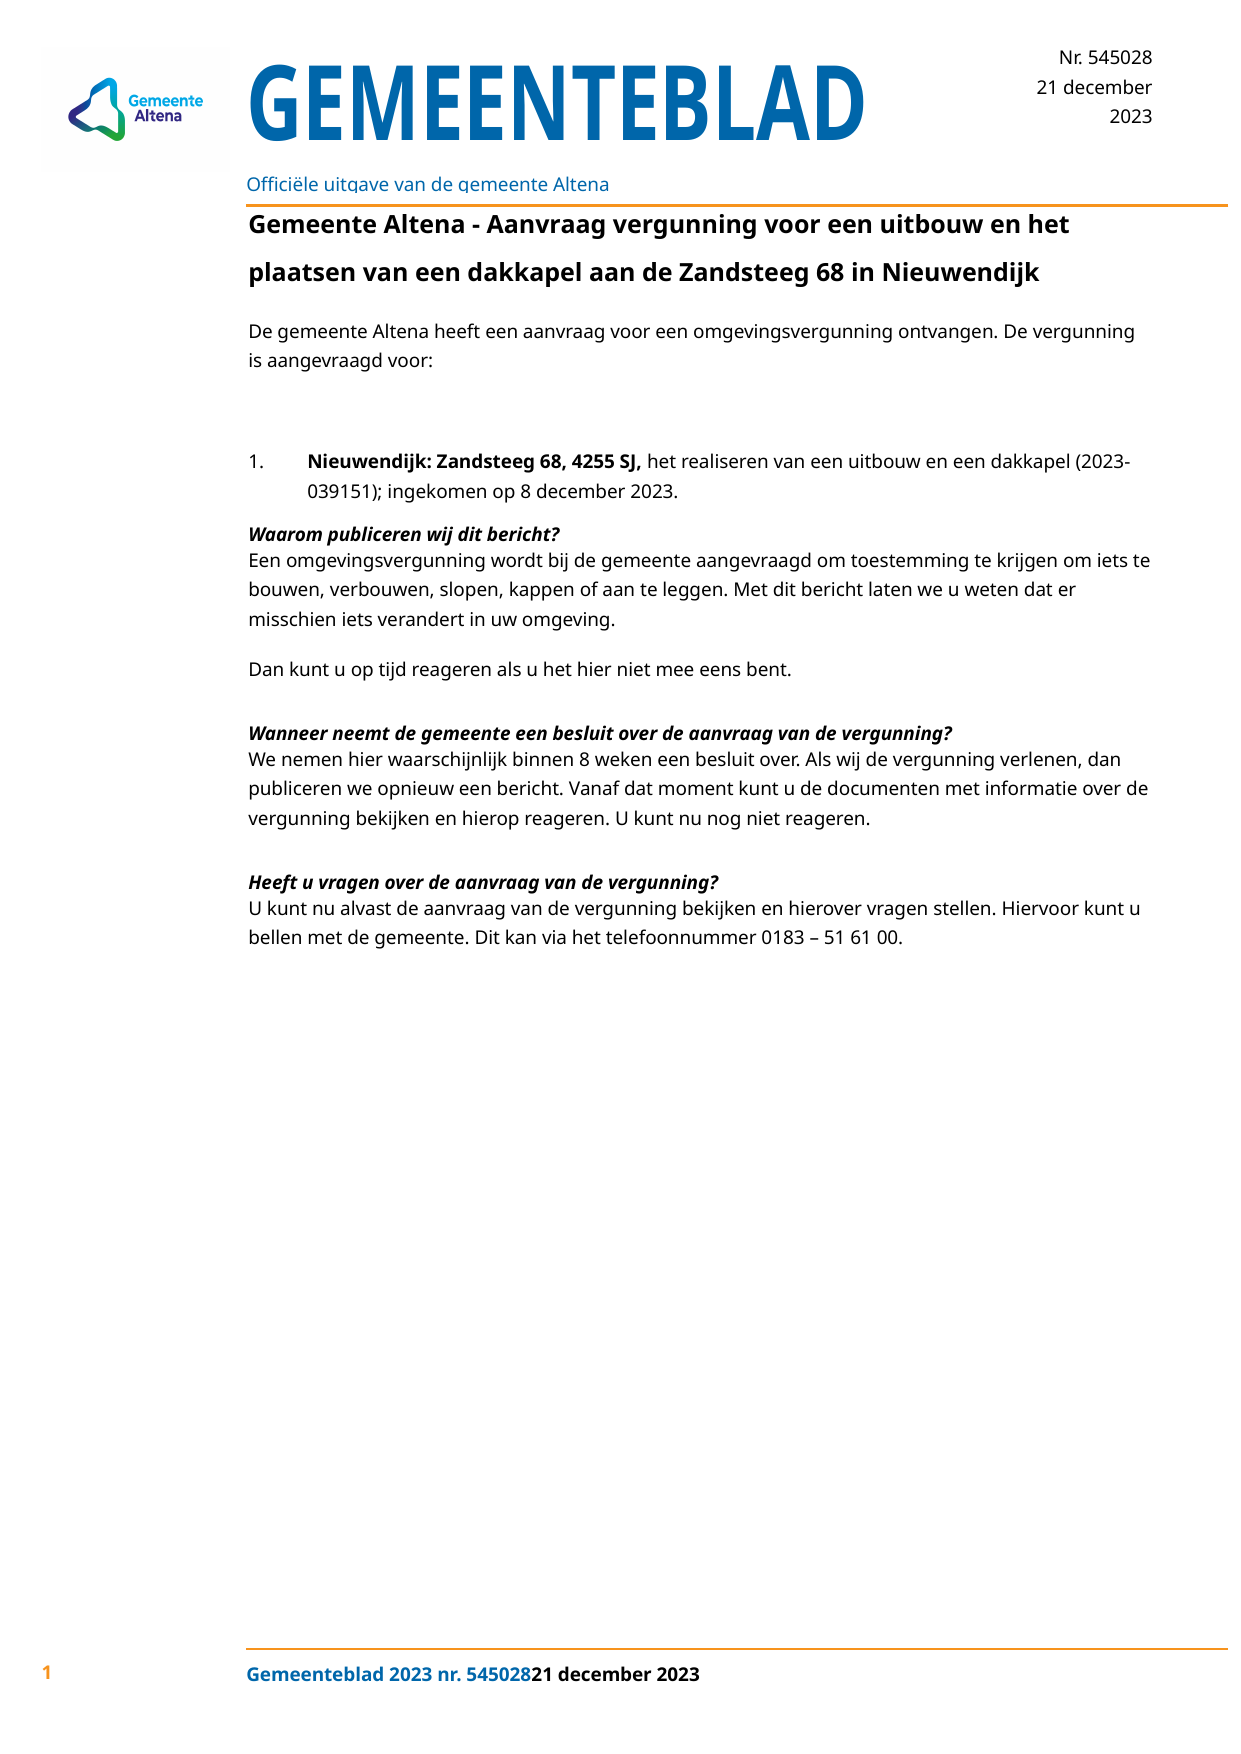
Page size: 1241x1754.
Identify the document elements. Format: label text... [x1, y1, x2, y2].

text De gemeente Altena heeft een aanvraag voor een omgevingsvergunning ontvangen. De vergunning is aangevraagd voor: [248, 318, 1152, 373]
text Een omgevingsvergunning wordt bij de gemeente aangevraagd om toestemming te krijgen om iets te bouwen, verbouwen, slopen, kappen of aan te leggen. Met dit bericht laten we u weten dat er misschien iets verandert in uw omgeving. [248, 547, 1152, 632]
text Wanneer neemt de gemeente een besluit over de aanvraag van de vergunning? [248, 720, 1152, 746]
text U kunt nu alvast de aanvraag van de vergunning bekijken en hierover vragen stellen. Hiervoor kunt u bellen met de gemeente. Dit kan via het telefoonnummer 0183 – 51 61 00. [248, 895, 1152, 950]
text Dan kunt u op tijd reageren als u het hier niet mee eens bent. [248, 656, 1152, 682]
text Gemeente Altena - Aanvraag vergunning voor een uitbouw en het plaatsen van een dakkapel aan de Zandsteeg 68 in Nieuwendijk [248, 207, 1152, 288]
text Waarom publiceren wij dit bericht? [248, 521, 1152, 547]
text Heeft u vragen over de aanvraag van de vergunning? [248, 869, 1152, 895]
text We nemen hier waarschijnlijk binnen 8 weken een besluit over. Als wij de vergunning verlenen, dan publiceren we opnieuw een bericht. Vanaf dat moment kunt u de documenten met informatie over de vergunning bekijken en hierop reageren. U kunt nu nog niet reageren. [248, 746, 1152, 831]
picture [41, 47, 231, 172]
list Nieuwendijk: Zandsteeg 68, 4255 SJ, het realiseren van een uitbouw en een dakkapel (2023-039151); ingekomen op 8 december 2023. [248, 448, 1152, 504]
